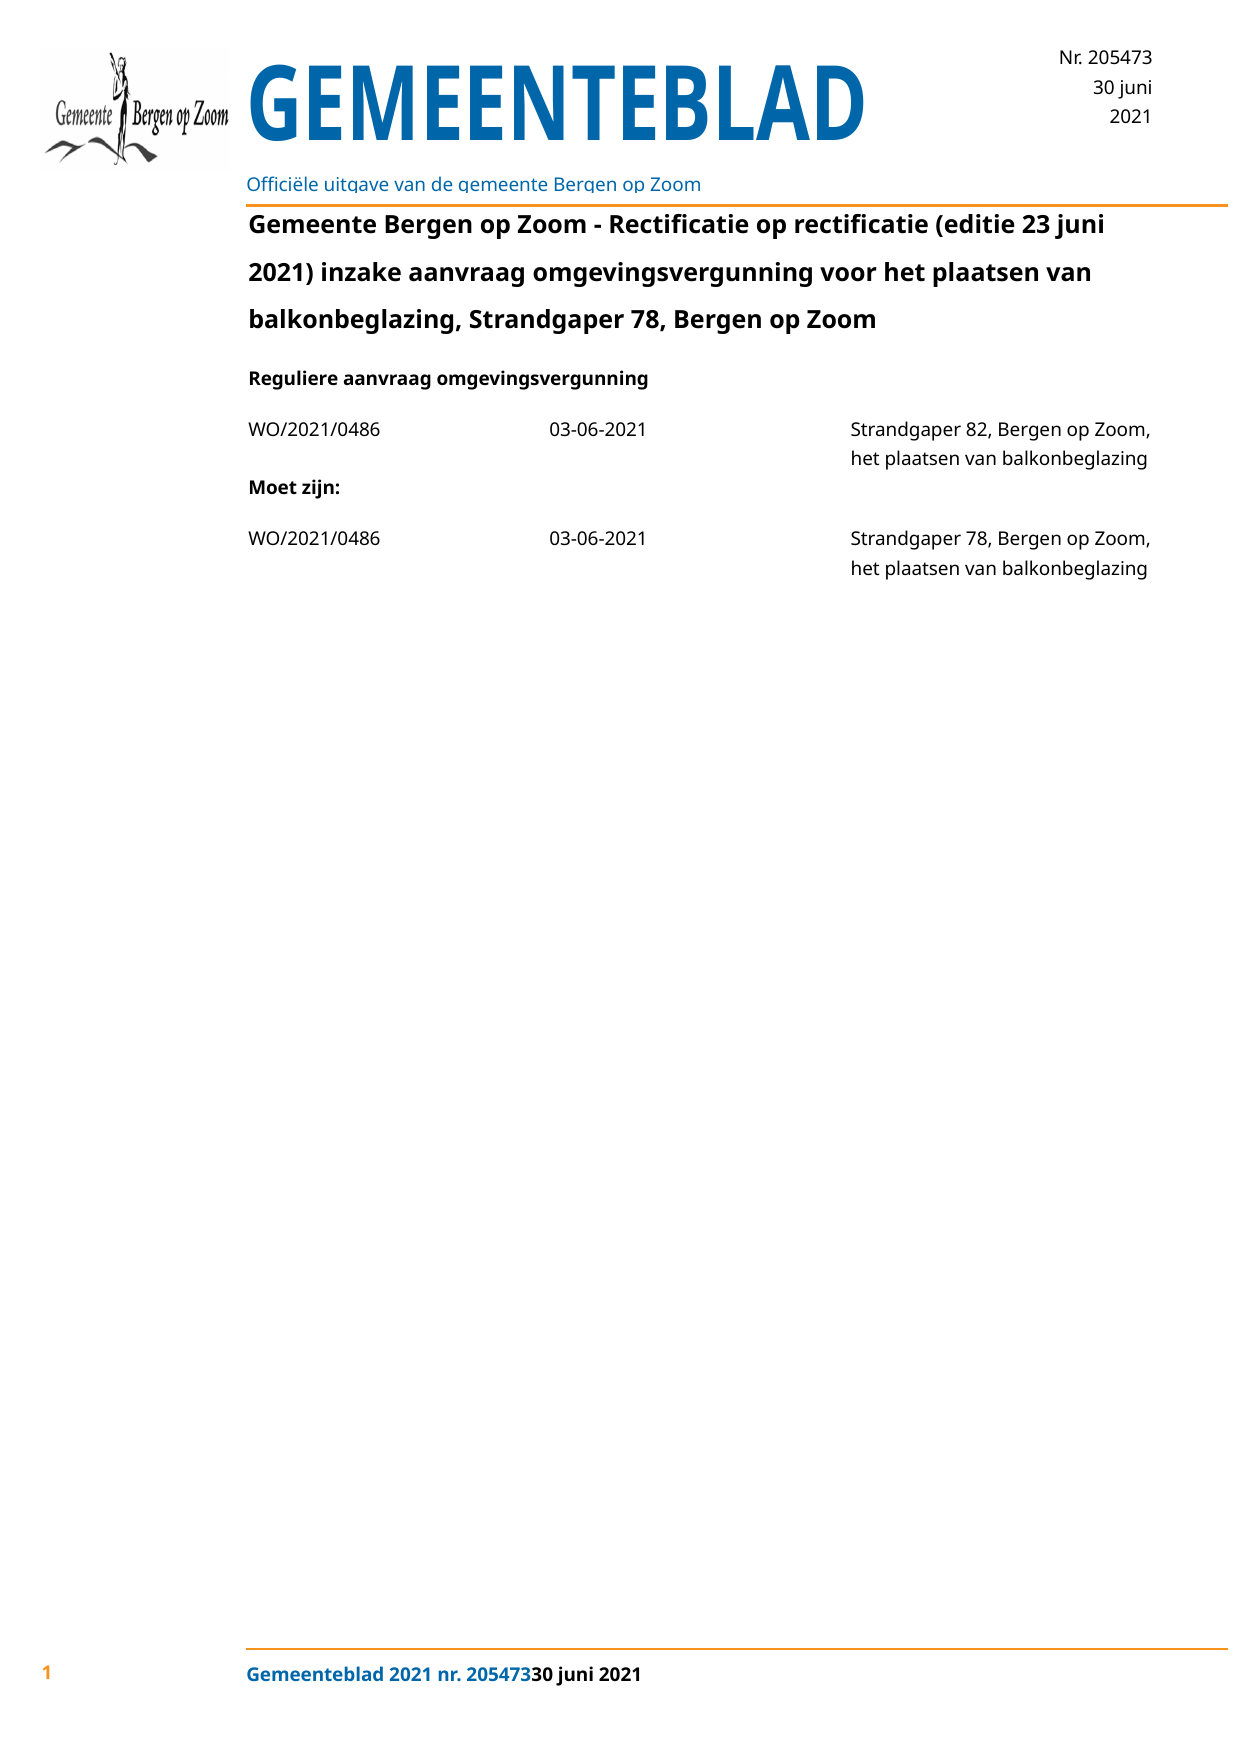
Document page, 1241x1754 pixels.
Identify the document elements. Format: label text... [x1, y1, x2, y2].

text Gemeente Bergen op Zoom - Rectificatie op rectificatie (editie 23 juni 2021) inzake aanvraag omgevingsvergunning voor het plaatsen van balkonbeglazing, Strandgaper 78, Bergen op Zoom [248, 207, 1152, 336]
table_header 03-06-2021 [549, 525, 850, 580]
table_header WO/2021/0486 [248, 525, 549, 580]
text Moet zijn: [248, 474, 1152, 500]
table_header 03-06-2021 [549, 416, 850, 471]
table_header Strandgaper 78, Bergen op Zoom, het plaatsen van balkonbeglazing [850, 525, 1152, 580]
picture [41, 47, 231, 172]
text Reguliere aanvraag omgevingsvergunning [248, 366, 1152, 391]
table_header WO/2021/0486 [248, 416, 549, 471]
table_header Strandgaper 82, Bergen op Zoom, het plaatsen van balkonbeglazing [850, 416, 1152, 471]
